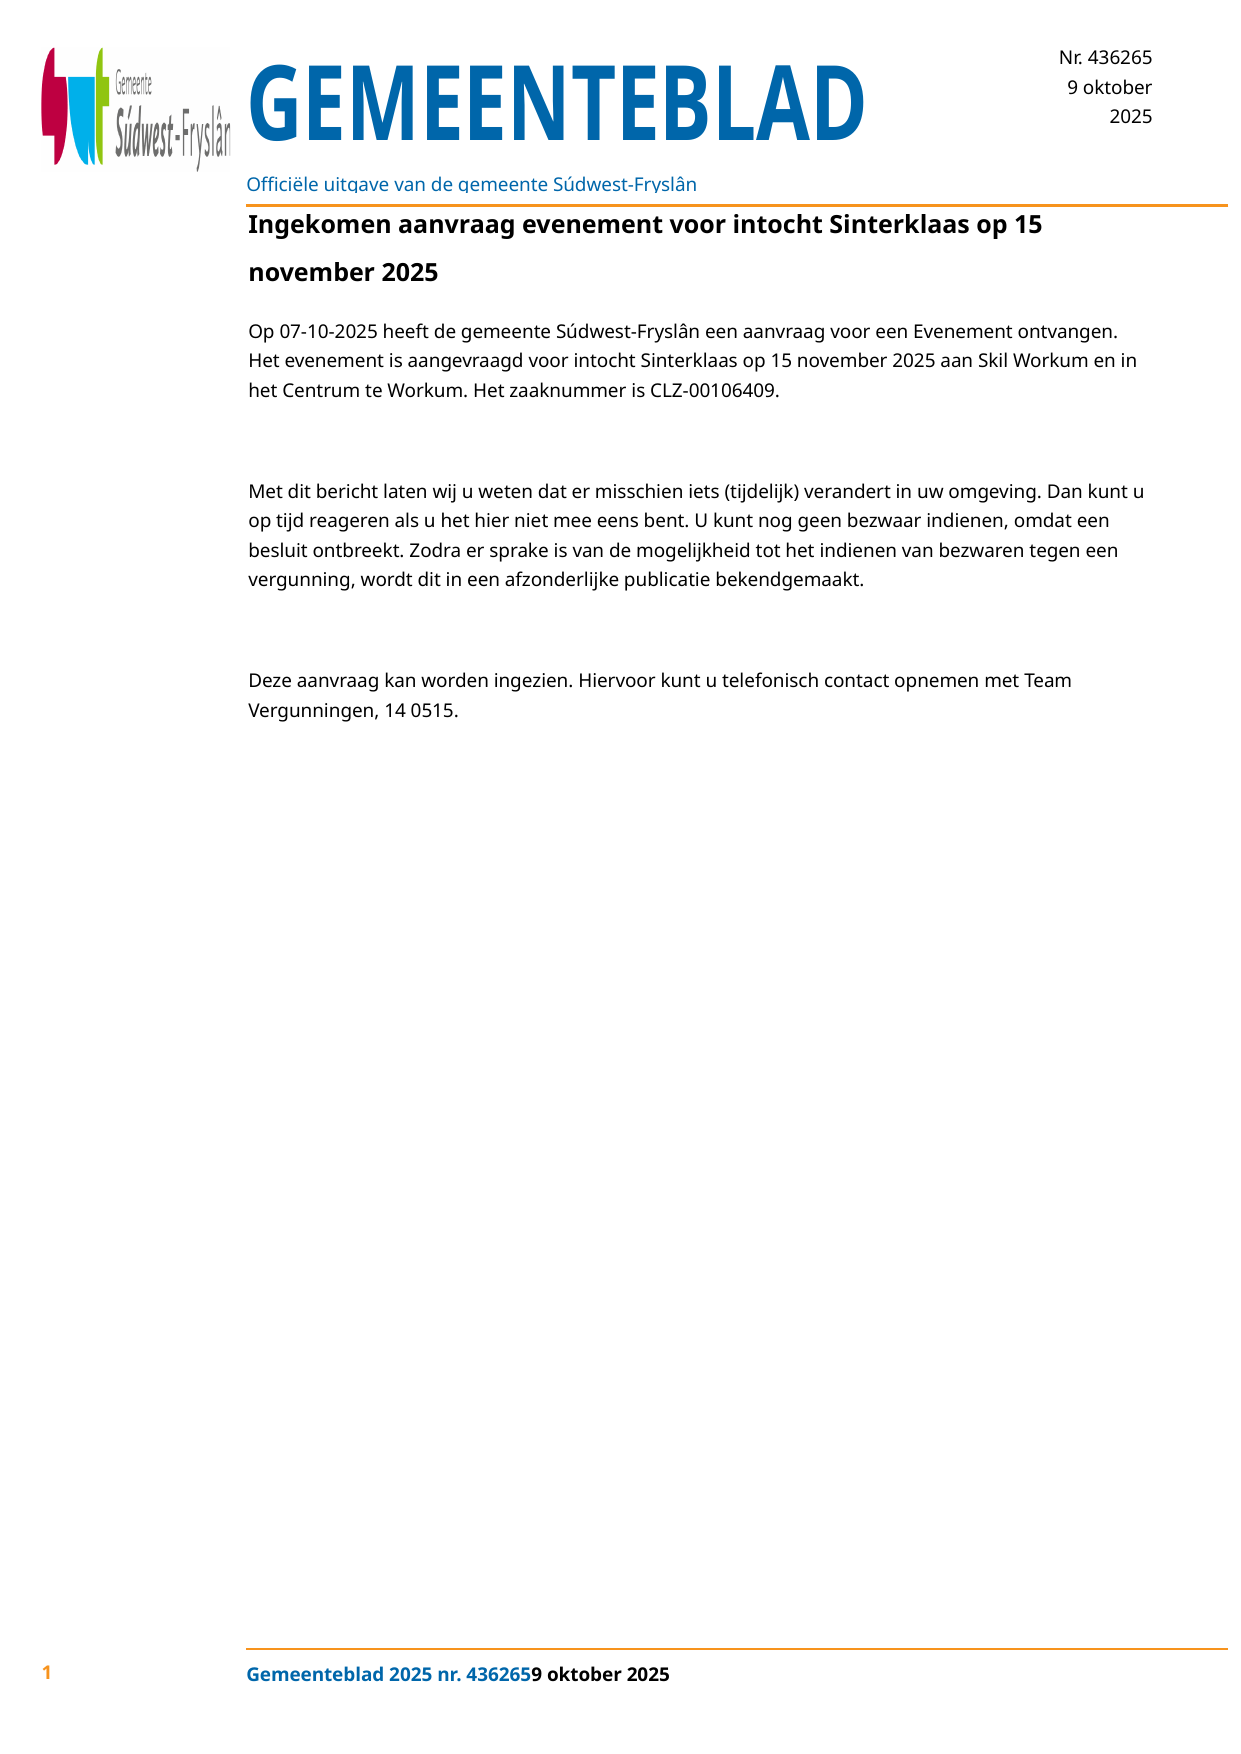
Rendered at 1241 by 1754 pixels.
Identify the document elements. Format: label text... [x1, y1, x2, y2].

text Deze aanvraag kan worden ingezien. Hiervoor kunt u telefonisch contact opnemen met Team Vergunningen, 14 0515. [248, 667, 1152, 723]
text Met dit bericht laten wij u weten dat er misschien iets (tijdelijk) verandert in uw omgeving. Dan kunt u op tijd reageren als u het hier niet mee eens bent. U kunt nog geen bezwaar indienen, omdat een besluit ontbreekt. Zodra er sprake is van de mogelijkheid tot het indienen van bezwaren tegen een vergunning, wordt dit in een afzonderlijke publicatie bekendgemaakt. [248, 478, 1152, 592]
text Op 07-10-2025 heeft de gemeente Súdwest-Fryslân een aanvraag voor een Evenement ontvangen. Het evenement is aangevraagd voor intocht Sinterklaas op 15 november 2025 aan Skil Workum en in het Centrum te Workum. Het zaaknummer is CLZ-00106409. [248, 318, 1152, 403]
picture [41, 47, 231, 172]
text Ingekomen aanvraag evenement voor intocht Sinterklaas op 15 november 2025 [248, 207, 1152, 288]
